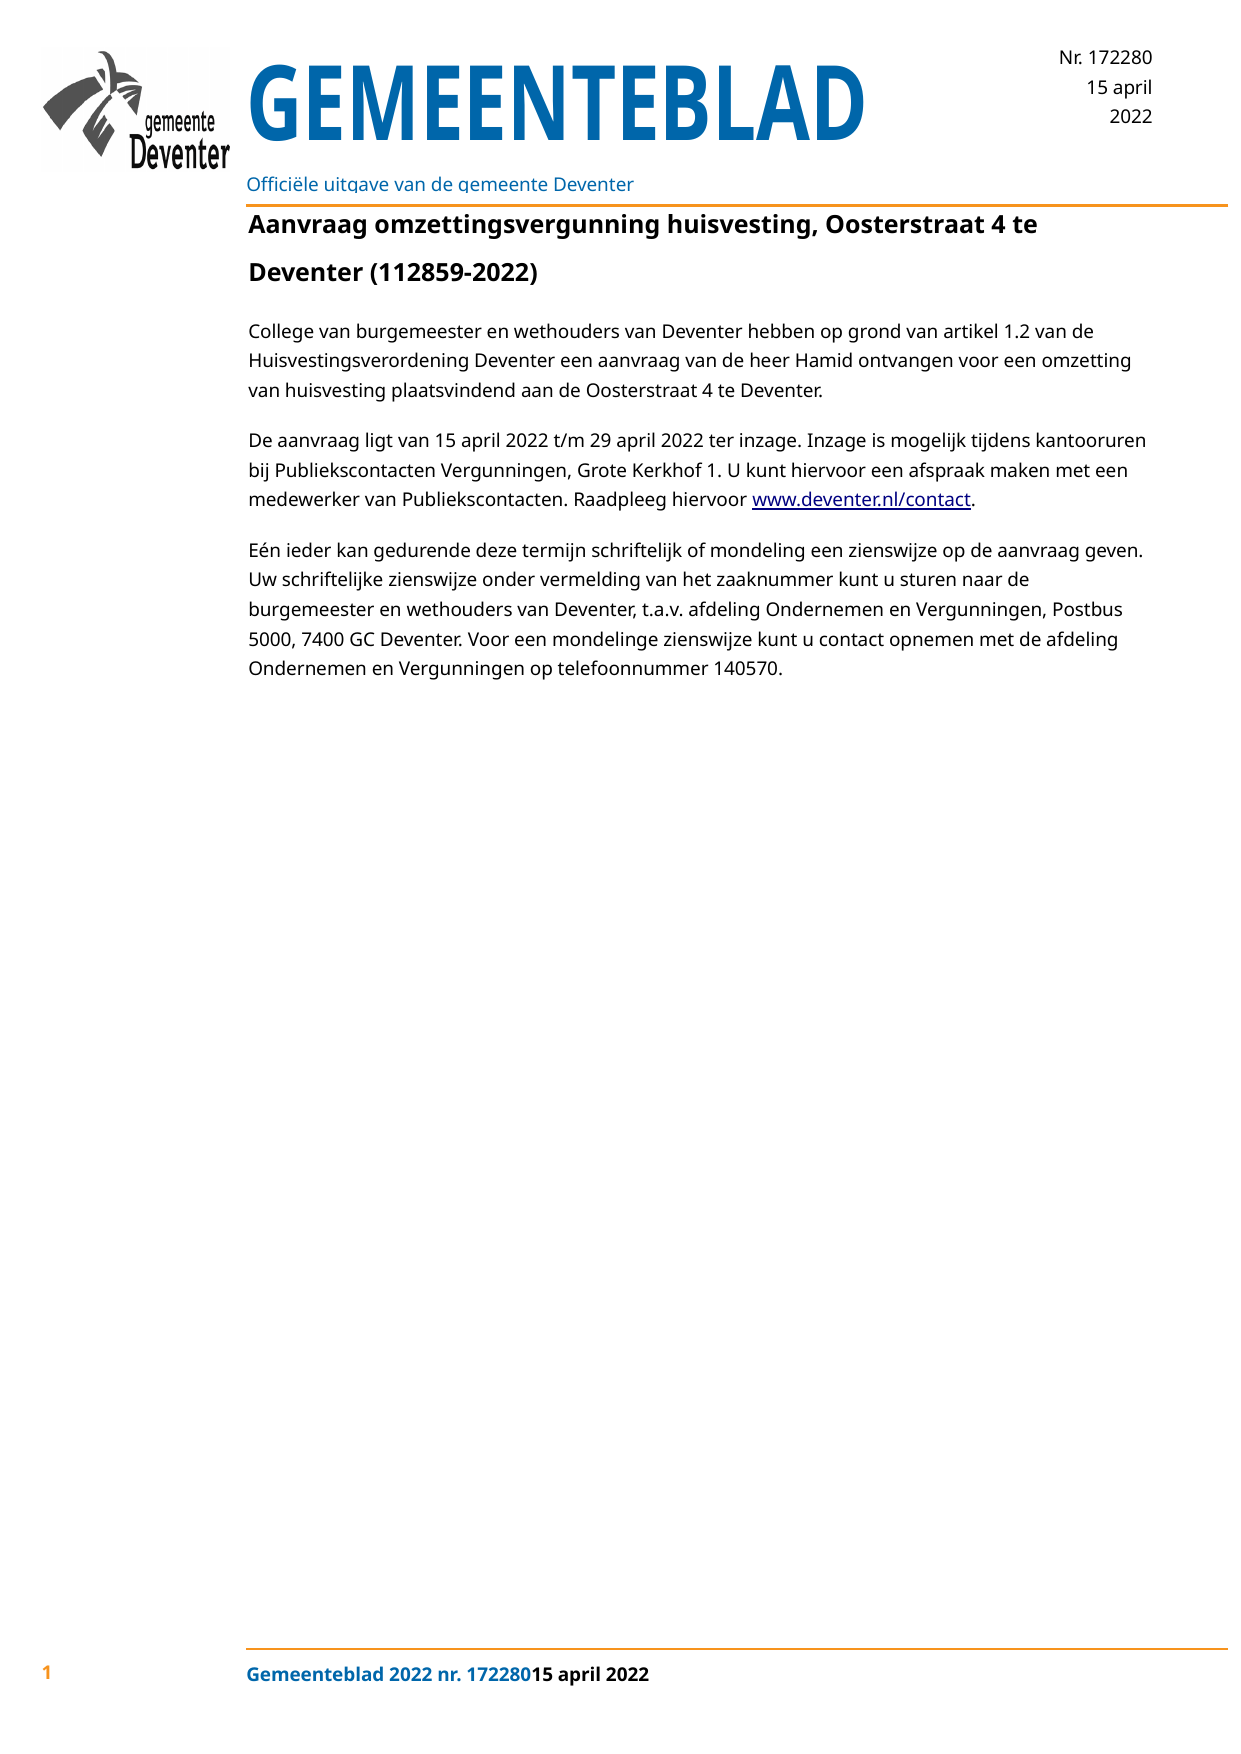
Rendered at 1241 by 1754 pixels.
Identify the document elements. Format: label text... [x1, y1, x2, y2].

text College van burgemeester en wethouders van Deventer hebben op grond van artikel 1.2 van de Huisvestingsverordening Deventer een aanvraag van de heer Hamid ontvangen voor een omzetting van huisvesting plaatsvindend aan de Oosterstraat 4 te Deventer. [248, 318, 1152, 403]
picture [41, 47, 231, 172]
text De aanvraag ligt van 15 april 2022 t/m 29 april 2022 ter inzage. Inzage is mogelijk tijdens kantooruren bij Publiekscontacten Vergunningen, Grote Kerkhof 1. U kunt hiervoor een afspraak maken met een medewerker van Publiekscontacten. Raadpleeg hiervoor www.deventer.nl/contact. [248, 427, 1152, 512]
text Aanvraag omzettingsvergunning huisvesting, Oosterstraat 4 te Deventer (112859-2022) [248, 207, 1152, 288]
text Eén ieder kan gedurende deze termijn schriftelijk of mondeling een zienswijze op de aanvraag geven. Uw schriftelijke zienswijze onder vermelding van het zaaknummer kunt u sturen naar de burgemeester en wethouders van Deventer, t.a.v. afdeling Ondernemen en Vergunningen, Postbus 5000, 7400 GC Deventer. Voor een mondelinge zienswijze kunt u contact opnemen met de afdeling Ondernemen en Vergunningen op telefoonnummer 140570. [248, 537, 1152, 681]
